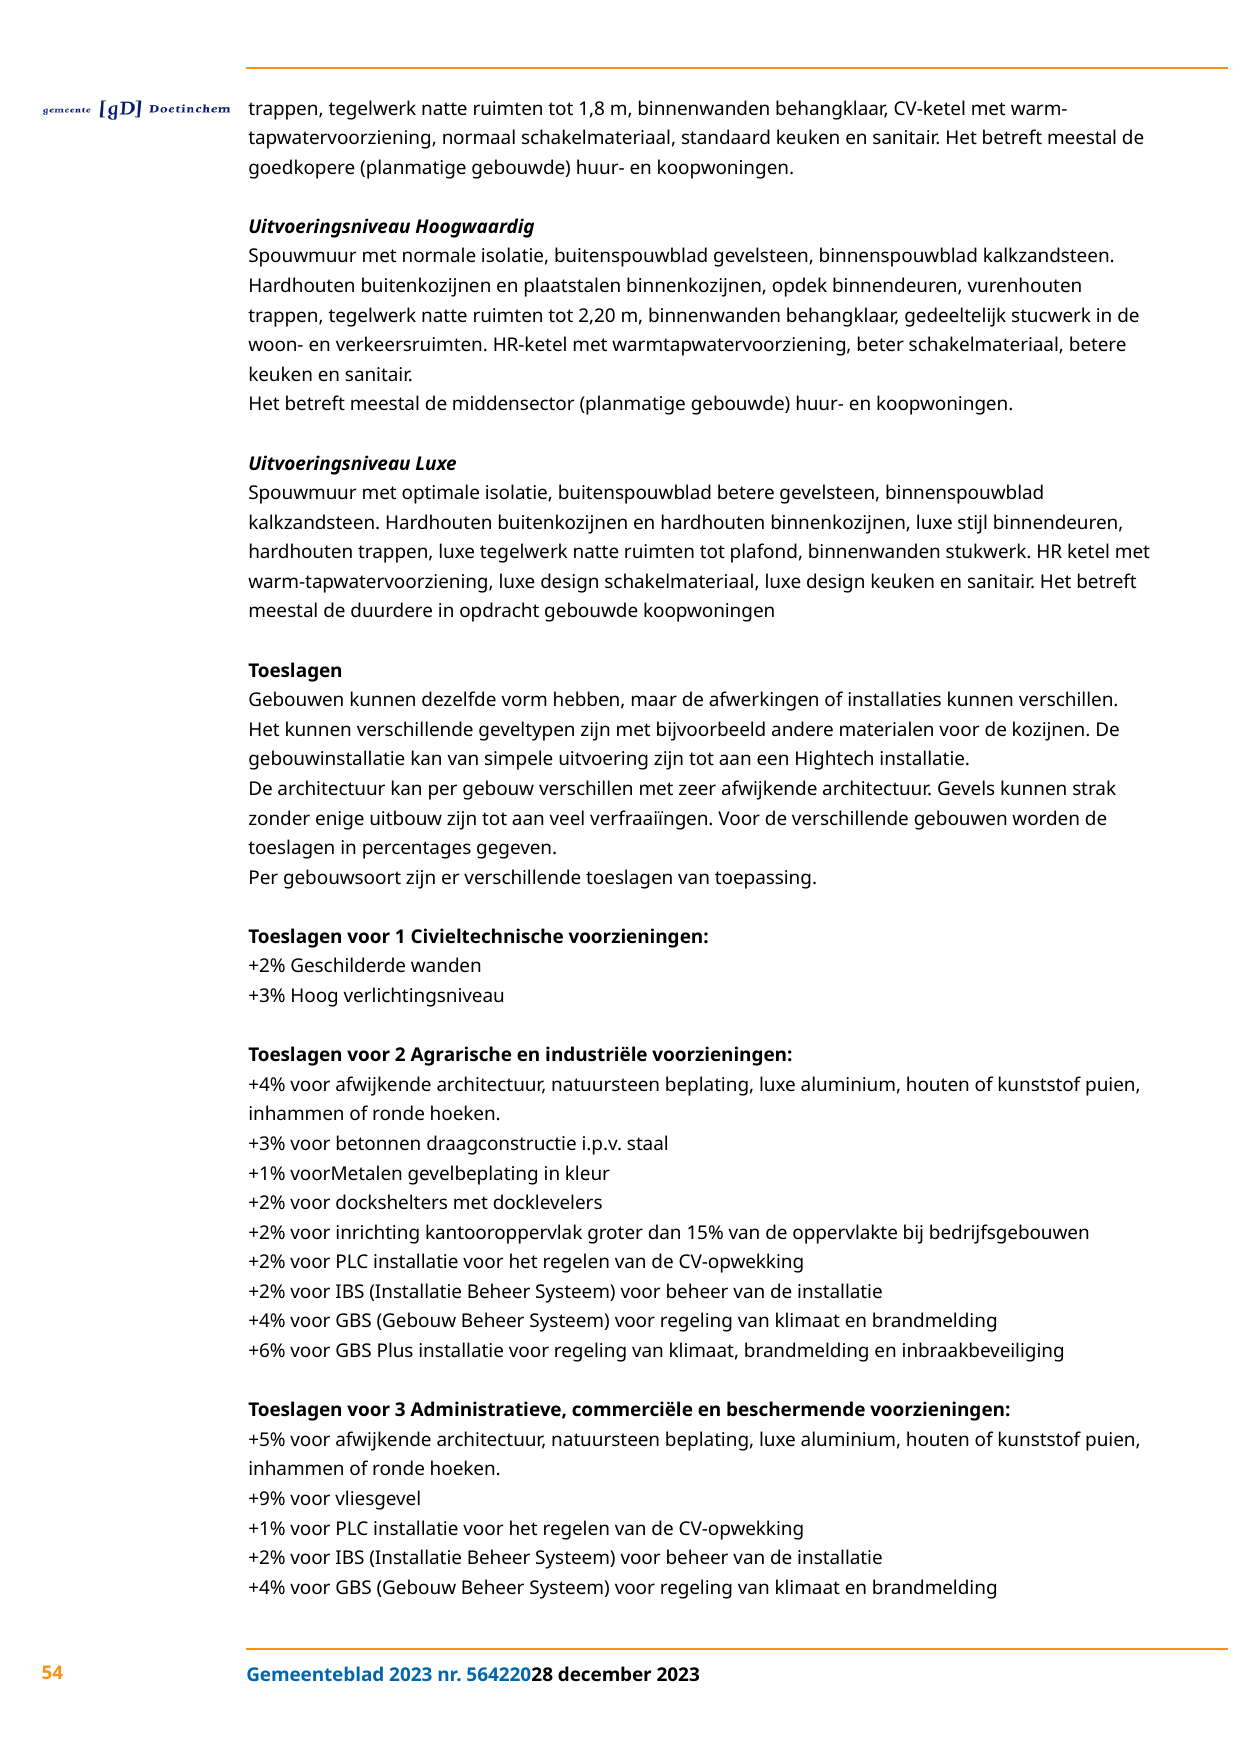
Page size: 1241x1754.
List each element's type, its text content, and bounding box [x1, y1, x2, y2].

picture [41, 47, 231, 172]
text De architectuur kan per gebouw verschillen met zeer afwijkende architectuur. Gevels kunnen strak zonder enige uitbouw zijn tot aan veel verfraaiïngen. Voor de verschillende gebouwen worden de toeslagen in percentages gegeven. [248, 775, 1152, 860]
text +2% voor PLC installatie voor het regelen van de CV-opwekking [248, 1248, 1152, 1274]
text +1% voor PLC installatie voor het regelen van de CV-opwekking [248, 1515, 1152, 1541]
text +2% Geschilderde wanden [248, 953, 1152, 978]
text Uitvoeringsniveau Luxe [248, 450, 1152, 476]
text trappen, tegelwerk natte ruimten tot 1,8 m, binnenwanden behangklaar, CV-ketel met warm-tapwatervoorziening, normaal schakelmateriaal, standaard keuken en sanitair. Het betreft meestal de goedkopere (planmatige gebouwde) huur- en koopwoningen. [248, 95, 1152, 180]
text +2% voor IBS (Installatie Beheer Systeem) voor beheer van de installatie [248, 1544, 1152, 1570]
text +2% voor dockshelters met docklevelers [248, 1189, 1152, 1215]
text +2% voor IBS (Installatie Beheer Systeem) voor beheer van de installatie [248, 1278, 1152, 1304]
text +1% voorMetalen gevelbeplating in kleur [248, 1160, 1152, 1186]
text Toeslagen voor 1 Civieltechnische voorzieningen: [248, 923, 1152, 949]
text Spouwmuur met optimale isolatie, buitenspouwblad betere gevelsteen, binnenspouwblad kalkzandsteen. Hardhouten buitenkozijnen en hardhouten binnenkozijnen, luxe stijl binnendeuren, hardhouten trappen, luxe tegelwerk natte ruimten tot plafond, binnenwanden stukwerk. HR ketel met warm-tapwatervoorziening, luxe design schakelmateriaal, luxe design keuken en sanitair. Het betreft meestal de duurdere in opdracht gebouwde koopwoningen [248, 479, 1152, 623]
text Toeslagen voor 2 Agrarische en industriële voorzieningen: [248, 1041, 1152, 1067]
text Per gebouwsoort zijn er verschillende toeslagen van toepassing. [248, 864, 1152, 890]
text Toeslagen voor 3 Administratieve, commerciële en beschermende voorzieningen: [248, 1396, 1152, 1422]
text +6% voor GBS Plus installatie voor regeling van klimaat, brandmelding en inbraakbeveiliging [248, 1337, 1152, 1363]
text +4% voor GBS (Gebouw Beheer Systeem) voor regeling van klimaat en brandmelding [248, 1574, 1152, 1600]
text +3% Hoog verlichtingsniveau [248, 982, 1152, 1008]
text +9% voor vliesgevel [248, 1485, 1152, 1511]
text Toeslagen [248, 657, 1152, 683]
text Het betreft meestal de middensector (planmatige gebouwde) huur- en koopwoningen. [248, 391, 1152, 416]
text Uitvoeringsniveau Hoogwaardig [248, 213, 1152, 239]
text +2% voor inrichting kantooroppervlak groter dan 15% van de oppervlakte bij bedrijfsgebouwen [248, 1219, 1152, 1245]
text +3% voor betonnen draagconstructie i.p.v. staal [248, 1130, 1152, 1156]
text Spouwmuur met normale isolatie, buitenspouwblad gevelsteen, binnenspouwblad kalkzandsteen. Hardhouten buitenkozijnen en plaatstalen binnenkozijnen, opdek binnendeuren, vurenhouten trappen, tegelwerk natte ruimten tot 2,20 m, binnenwanden behangklaar, gedeeltelijk stucwerk in de woon- en verkeersruimten. HR-ketel met warmtapwatervoorziening, beter schakelmateriaal, betere keuken en sanitair. [248, 243, 1152, 387]
text +4% voor afwijkende architectuur, natuursteen beplating, luxe aluminium, houten of kunststof puien, inhammen of ronde hoeken. [248, 1071, 1152, 1126]
text +4% voor GBS (Gebouw Beheer Systeem) voor regeling van klimaat en brandmelding [248, 1308, 1152, 1333]
text +5% voor afwijkende architectuur, natuursteen beplating, luxe aluminium, houten of kunststof puien, inhammen of ronde hoeken. [248, 1426, 1152, 1481]
text Gebouwen kunnen dezelfde vorm hebben, maar de afwerkingen of installaties kunnen verschillen. Het kunnen verschillende geveltypen zijn met bijvoorbeeld andere materialen voor de kozijnen. De gebouwinstallatie kan van simpele uitvoering zijn tot aan een Hightech installatie. [248, 686, 1152, 771]
